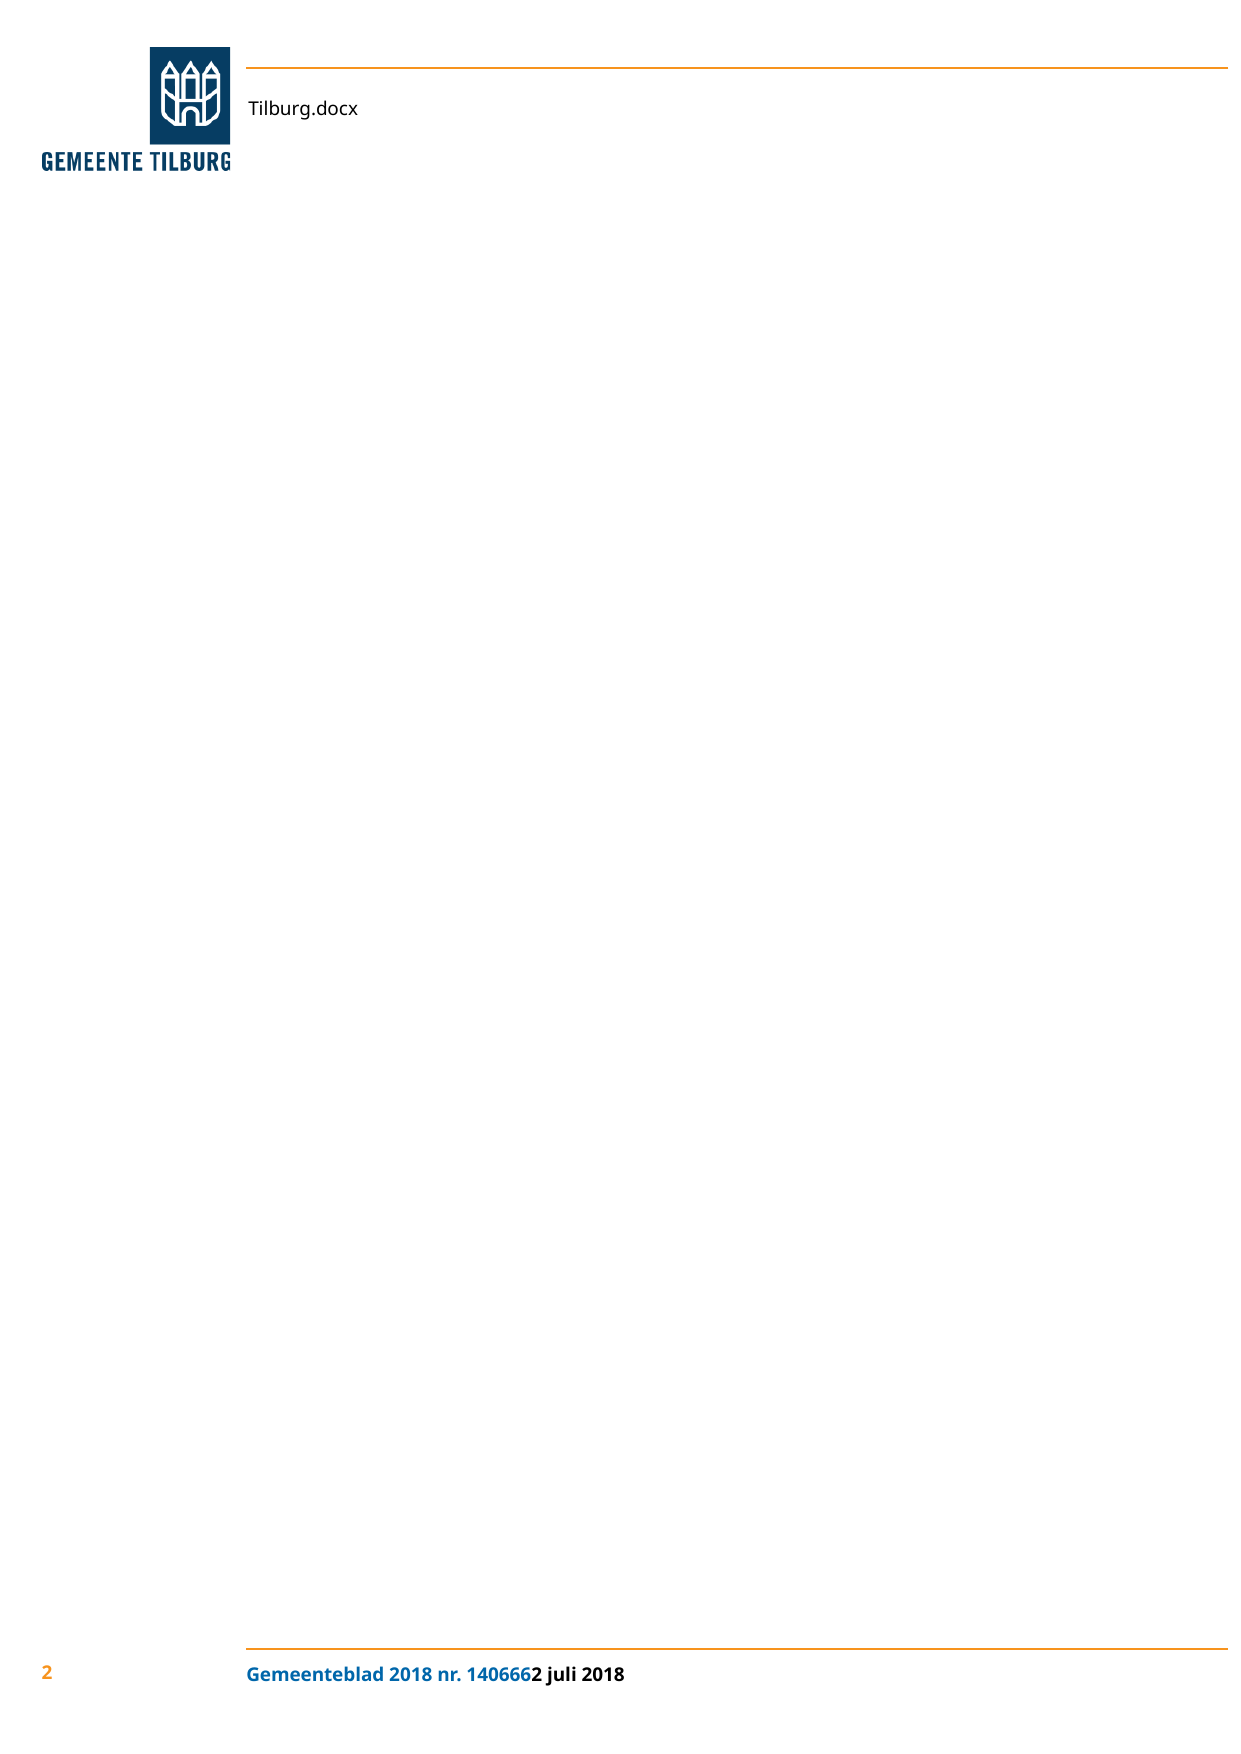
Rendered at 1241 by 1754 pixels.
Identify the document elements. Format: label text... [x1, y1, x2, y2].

picture [41, 47, 231, 172]
text Tilburg.docx [248, 95, 1152, 121]
